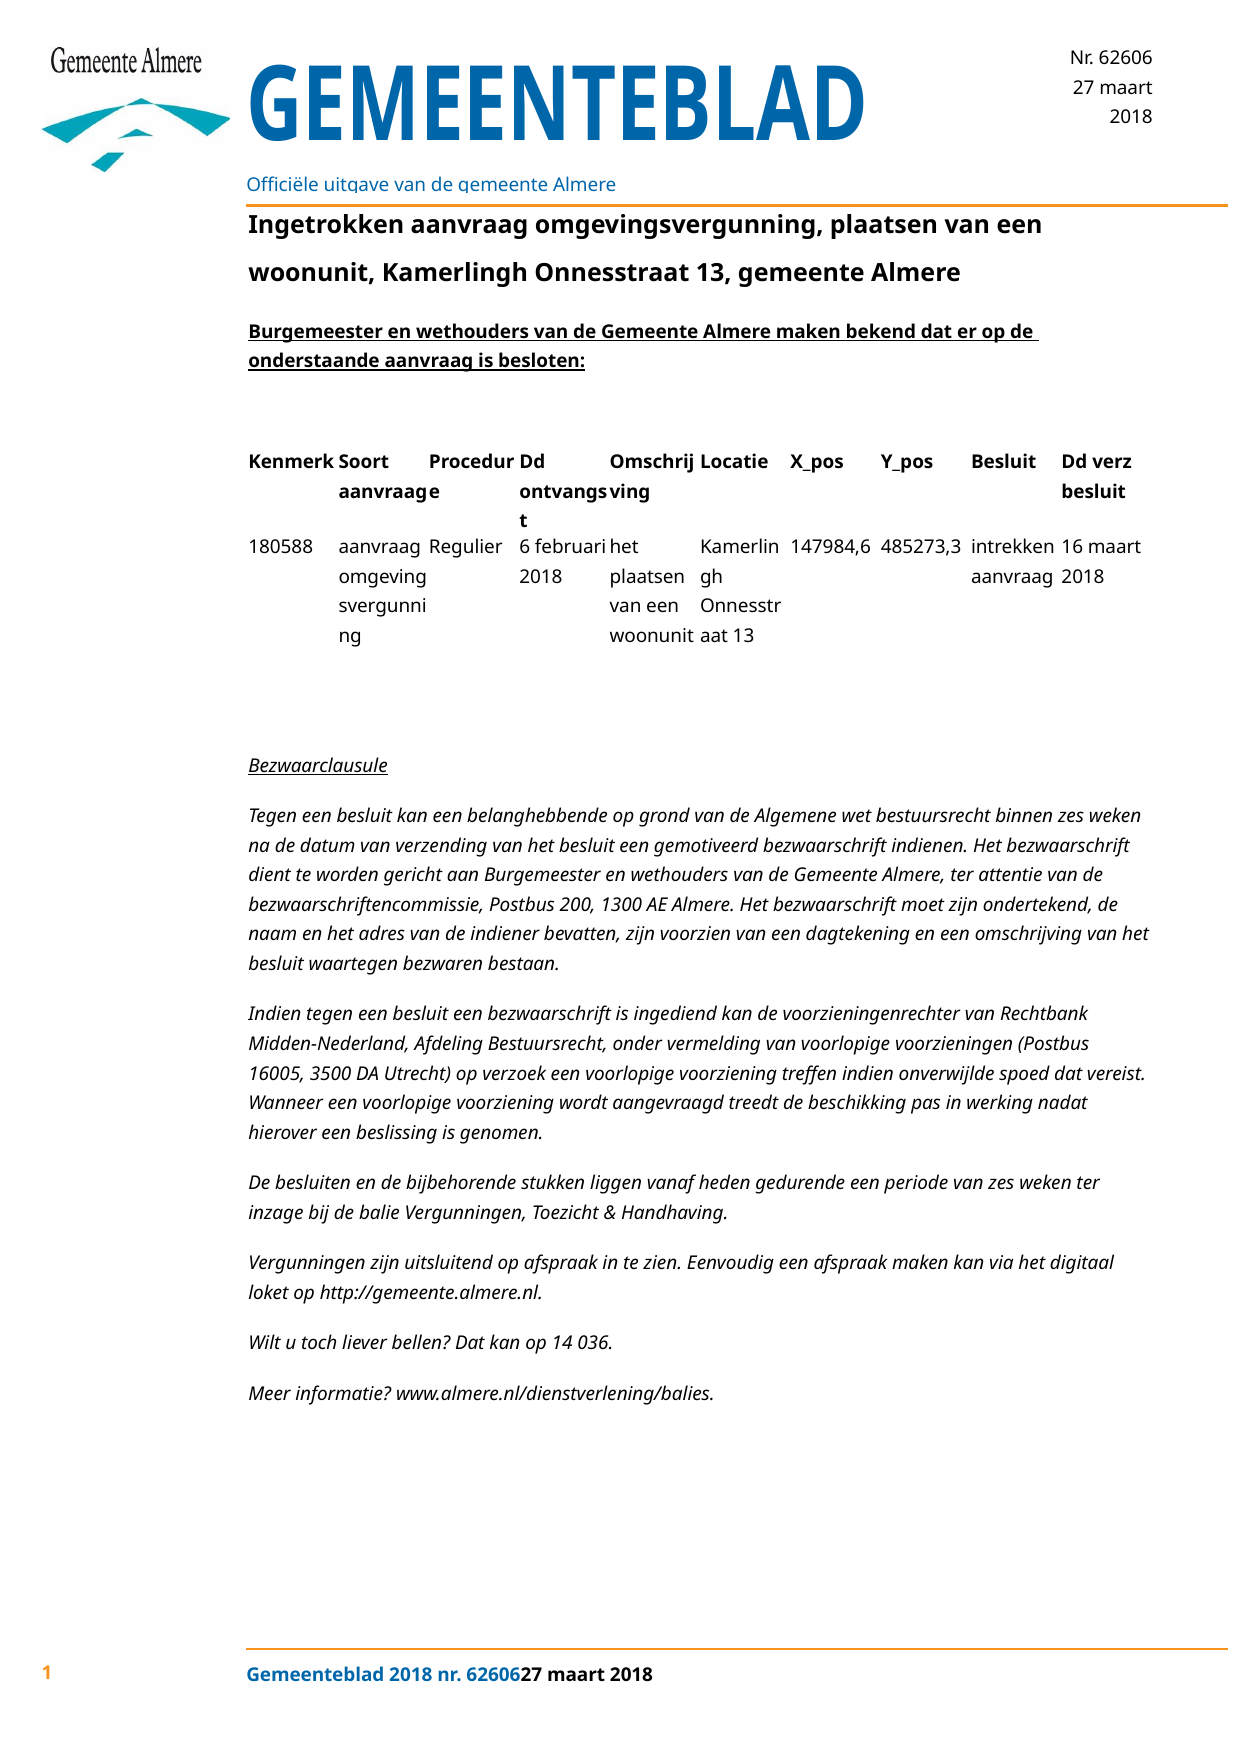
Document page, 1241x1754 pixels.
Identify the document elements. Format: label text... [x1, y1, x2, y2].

table_cell 16 maart 2018 [1061, 533, 1152, 648]
table_header Dd ontvangst [519, 449, 609, 533]
text Indien tegen een besluit een bezwaarschrift is ingediend kan de voorzieningenrechter van Rechtbank Midden-Nederland, Afdeling Bestuursrecht, onder vermelding van voorlopige voorzieningen (Postbus 16005, 3500 DA Utrecht) op verzoek een voorlopige voorziening treffen indien onverwijlde spoed dat vereist. Wanneer een voorlopige voorziening wordt aangevraagd treedt de beschikking pas in werking nadat hierover een beslissing is genomen. [248, 1001, 1152, 1145]
table_header X_pos [790, 449, 881, 533]
text Ingetrokken aanvraag omgevingsvergunning, plaatsen van een woonunit, Kamerlingh Onnesstraat 13, gemeente Almere [248, 207, 1152, 288]
table_header Soort aanvraag [338, 449, 429, 533]
table_header Procedure [429, 449, 519, 533]
text Bezwaarclausule [248, 752, 1152, 778]
table_cell 6 februari 2018 [519, 533, 609, 648]
picture [41, 47, 231, 172]
table_cell het plaatsen van een woonunit [609, 533, 700, 648]
text Wilt u toch liever bellen? Dat kan op 14 036. [248, 1329, 1152, 1355]
table_cell Regulier [429, 533, 519, 648]
table_cell aanvraag omgevingsvergunning [338, 533, 429, 648]
table_cell 147984,6 [790, 533, 881, 648]
text De besluiten en de bijbehorende stukken liggen vanaf heden gedurende een periode van zes weken ter inzage bij de balie Vergunningen, Toezicht & Handhaving. [248, 1169, 1152, 1225]
table_header Y_pos [881, 449, 971, 533]
table_header Dd verz besluit [1061, 449, 1152, 533]
table_cell 180588 [248, 533, 338, 648]
text Tegen een besluit kan een belanghebbende op grond van de Algemene wet bestuursrecht binnen zes weken na de datum van verzending van het besluit een gemotiveerd bezwaarschrift indienen. Het bezwaarschrift dient te worden gericht aan Burgemeester en wethouders van de Gemeente Almere, ter attentie van de bezwaarschriftencommissie, Postbus 200, 1300 AE Almere. Het bezwaarschrift moet zijn ondertekend, de naam en het adres van de indiener bevatten, zijn voorzien van een dagtekening en een omschrijving van het besluit waartegen bezwaren bestaan. [248, 802, 1152, 976]
table_header Kenmerk [248, 449, 338, 533]
table_cell 485273,3 [881, 533, 971, 648]
text Vergunningen zijn uitsluitend op afspraak in te zien. Eenvoudig een afspraak maken kan via het digitaal loket op http://gemeente.almere.nl. [248, 1249, 1152, 1305]
table_header Besluit [971, 449, 1061, 533]
text Burgemeester en wethouders van de Gemeente Almere maken bekend dat er op de onderstaande aanvraag is besloten: [248, 318, 1152, 373]
table_header Locatie [700, 449, 790, 533]
text Meer informatie? www.almere.nl/dienstverlening/balies. [248, 1380, 1152, 1406]
table_cell intrekken aanvraag [971, 533, 1061, 648]
table_cell Kamerlingh Onnesstraat 13 [700, 533, 790, 648]
table_header Omschrijving [609, 449, 700, 533]
